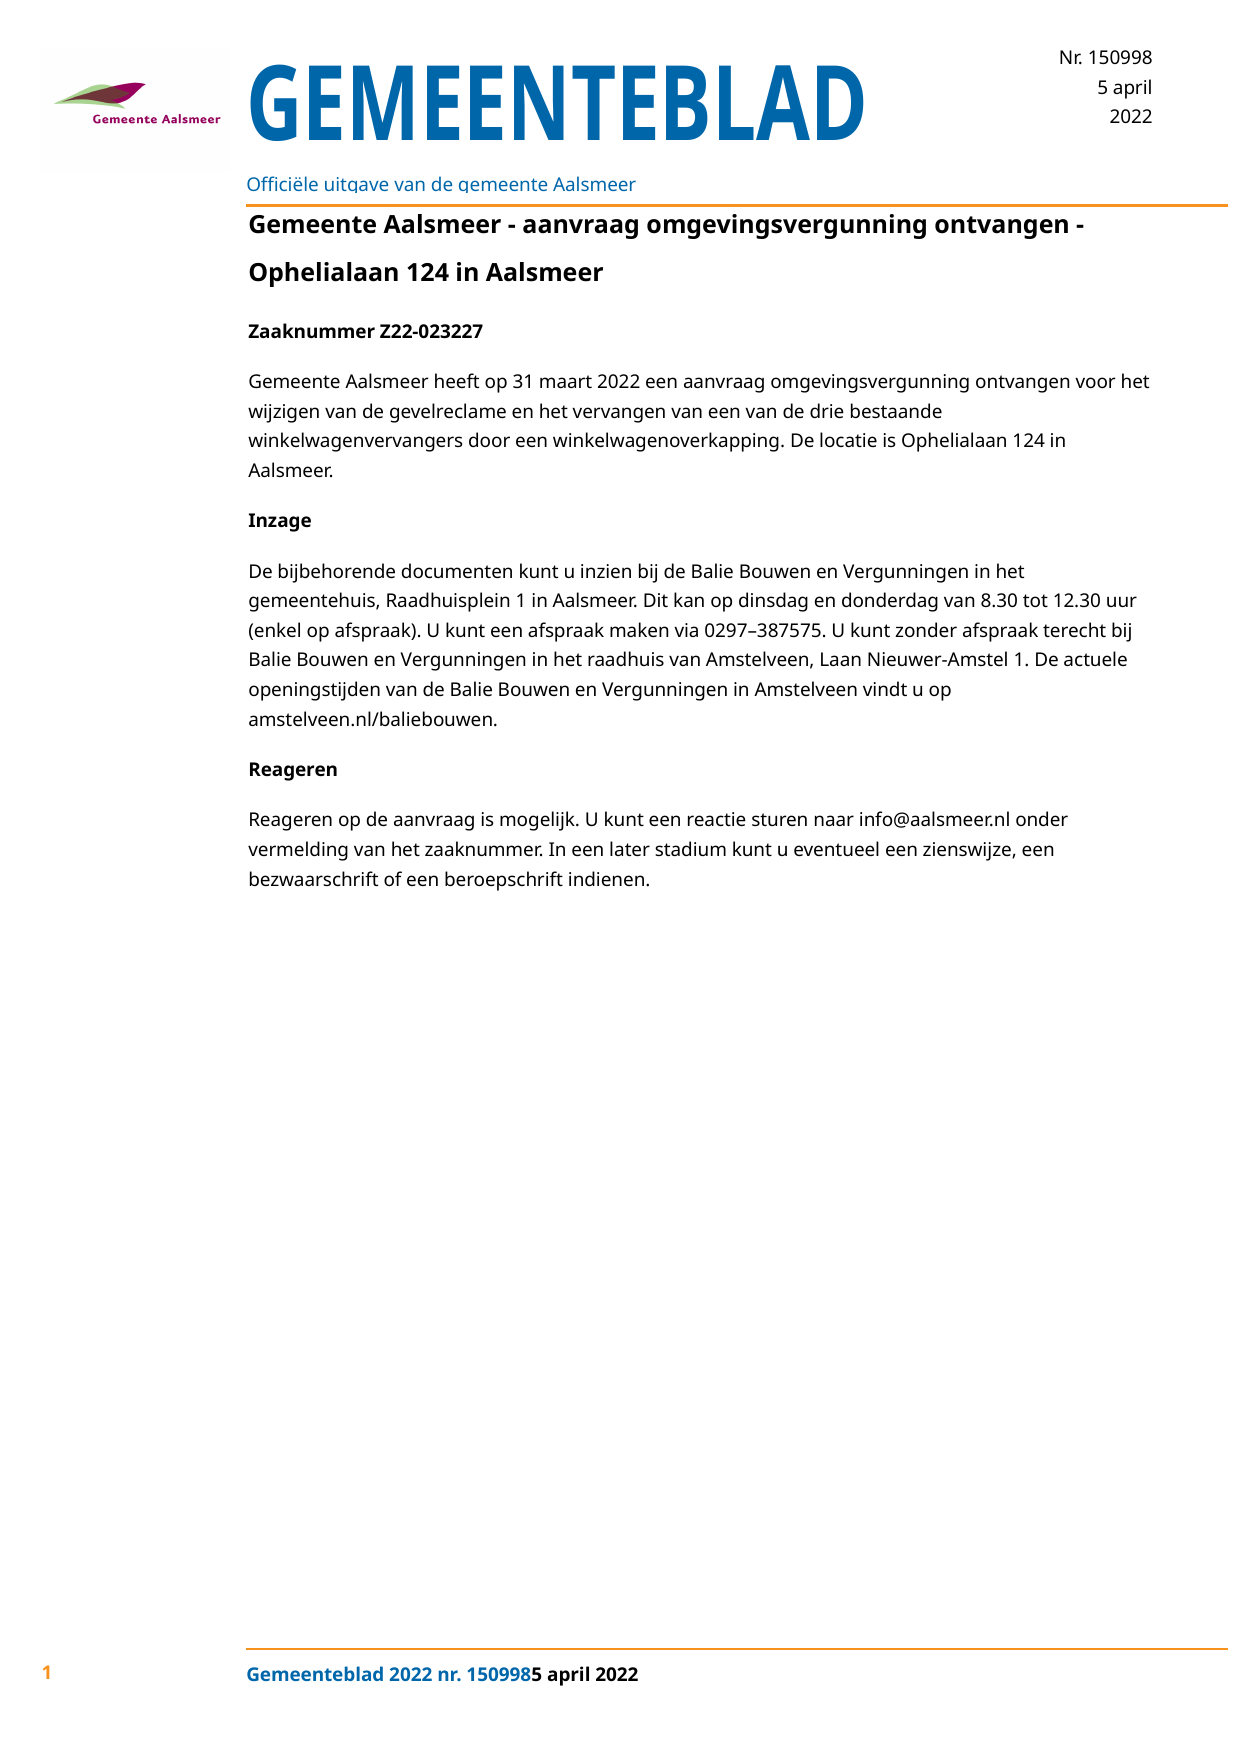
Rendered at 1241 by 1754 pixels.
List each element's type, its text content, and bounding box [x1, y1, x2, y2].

text Gemeente Aalsmeer heeft op 31 maart 2022 een aanvraag omgevingsvergunning ontvangen voor het wijzigen van de gevelreclame en het vervangen van een van de drie bestaande winkelwagenvervangers door een winkelwagenoverkapping. De locatie is Ophelialaan 124 in Aalsmeer. [248, 368, 1152, 483]
text Zaaknummer Z22-023227 [248, 318, 1152, 344]
text Gemeente Aalsmeer - aanvraag omgevingsvergunning ontvangen - Ophelialaan 124 in Aalsmeer [248, 207, 1152, 288]
text Reageren [248, 756, 1152, 782]
text De bijbehorende documenten kunt u inzien bij de Balie Bouwen en Vergunningen in het gemeentehuis, Raadhuisplein 1 in Aalsmeer. Dit kan op dinsdag en donderdag van 8.30 tot 12.30 uur (enkel op afspraak). U kunt een afspraak maken via 0297–387575. U kunt zonder afspraak terecht bij Balie Bouwen en Vergunningen in het raadhuis van Amstelveen, Laan Nieuwer-Amstel 1. De actuele openingstijden van de Balie Bouwen en Vergunningen in Amstelveen vindt u op amstelveen.nl/baliebouwen. [248, 558, 1152, 732]
picture [41, 47, 231, 172]
text Reageren op de aanvraag is mogelijk. U kunt een reactie sturen naar info@aalsmeer.nl onder vermelding van het zaaknummer. In een later stadium kunt u eventueel een zienswijze, een bezwaarschrift of een beroepschrift indienen. [248, 807, 1152, 892]
text Inzage [248, 507, 1152, 533]
